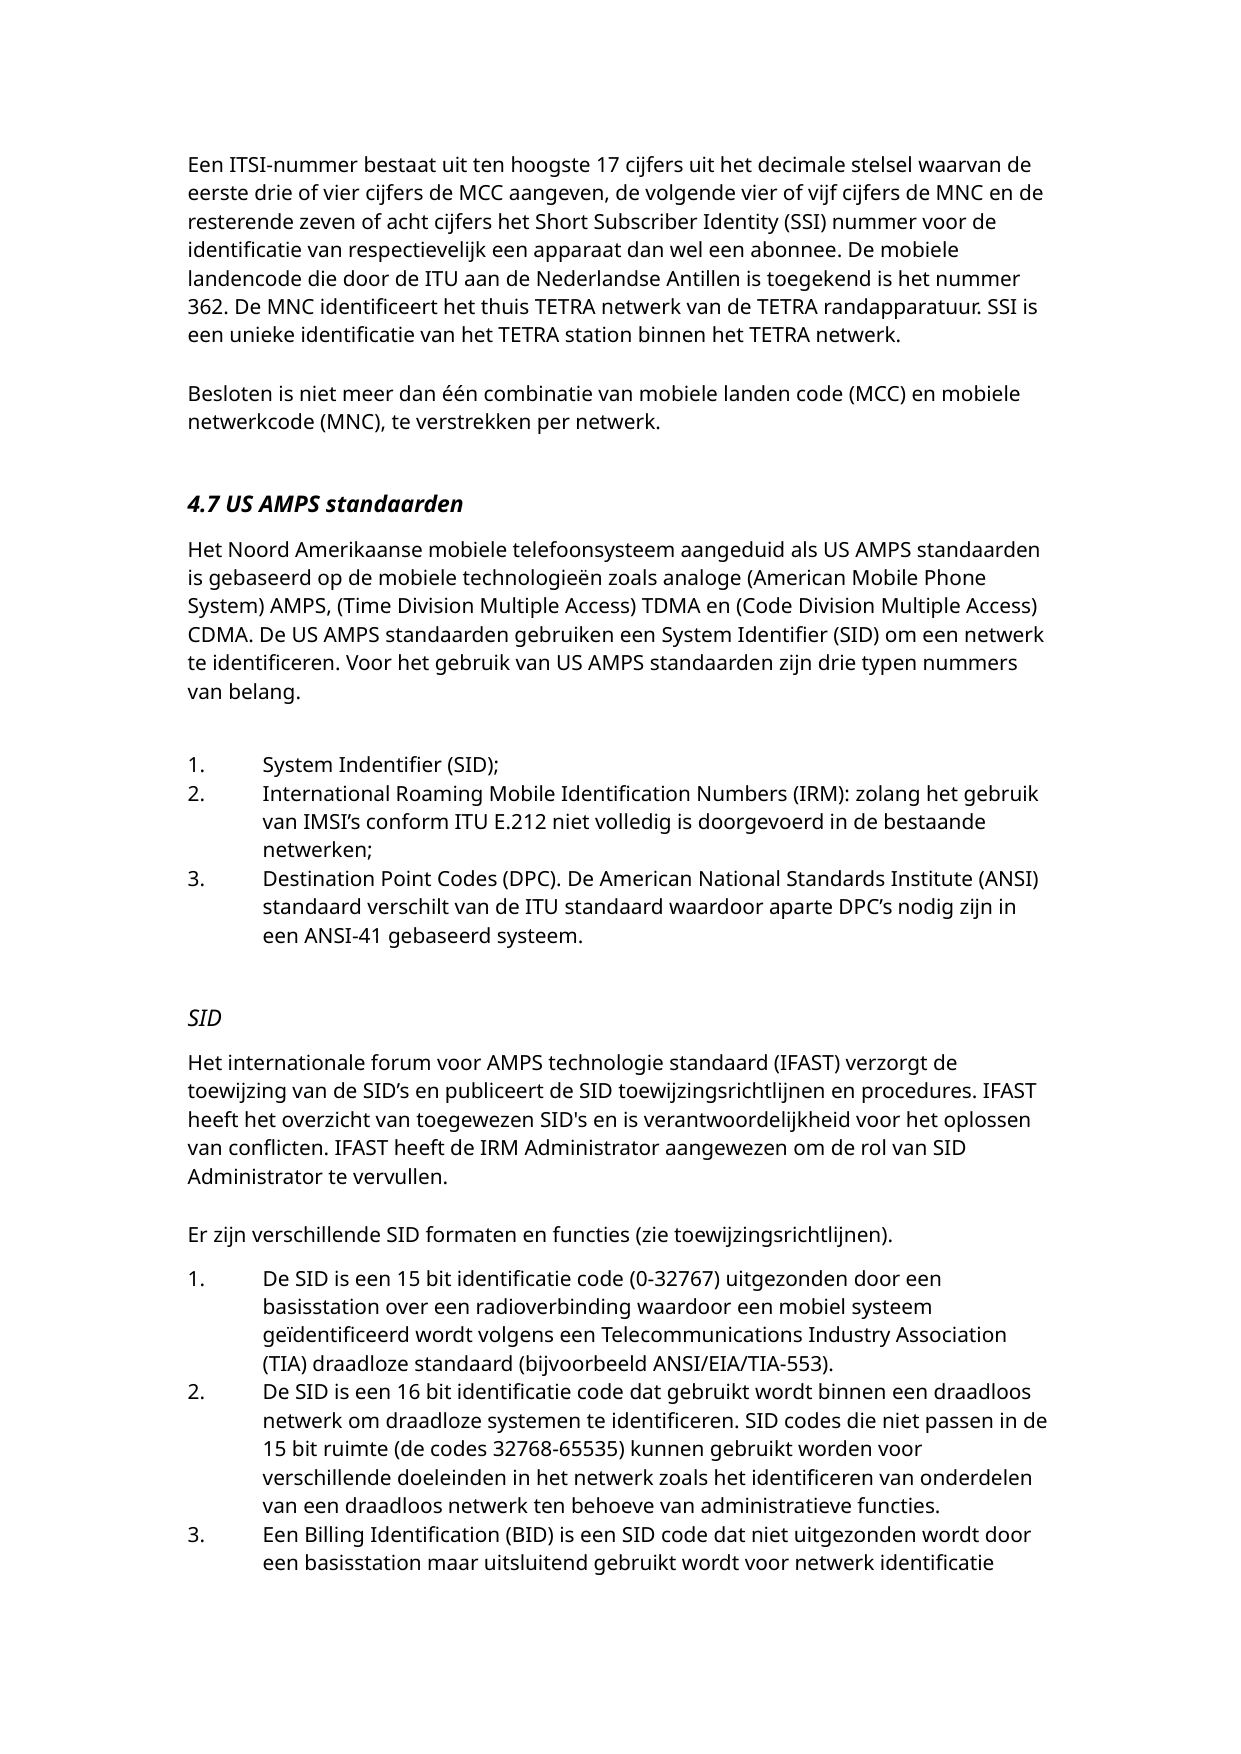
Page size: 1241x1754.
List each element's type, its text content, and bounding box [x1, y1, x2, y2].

list De SID is een 15 bit identificatie code (0-32767) uitgezonden door een basisstation over een radioverbinding waardoor een mobiel systeem geïdentificeerd wordt volgens een Telecommunications Industry Association (TIA) draadloze standaard (bijvoorbeeld ANSI/EIA/TIA-553). [187, 1264, 1053, 1377]
subtitle 4.7 US AMPS standaarden [187, 488, 1053, 520]
text Er zijn verschillende SID formaten en functies (zie toewijzingsrichtlijnen). [187, 1220, 1053, 1249]
list International Roaming Mobile Identification Numbers (IRM): zolang het gebruik van IMSI’s conform ITU E.212 niet volledig is doorgevoerd in de bestaande netwerken; [187, 779, 1053, 864]
subtitle SID [187, 1002, 1053, 1033]
list De SID is een 16 bit identificatie code dat gebruikt wordt binnen een draadloos netwerk om draadloze systemen te identificeren. SID codes die niet passen in de 15 bit ruimte (de codes 32768-65535) kunnen gebruikt worden voor verschillende doeleinden in het netwerk zoals het identificeren van onderdelen van een draadloos netwerk ten behoeve van administratieve functies. [187, 1377, 1053, 1520]
text Het Noord Amerikaanse mobiele telefoonsysteem aangeduid als US AMPS standaarden is gebaseerd op de mobiele technologieën zoals analoge (American Mobile Phone System) AMPS, (Time Division Multiple Access) TDMA en (Code Division Multiple Access) CDMA. De US AMPS standaarden gebruiken een System Identifier (SID) om een netwerk te identificeren. Voor het gebruik van US AMPS standaarden zijn drie typen nummers van belang. [187, 535, 1053, 705]
list System Indentifier (SID); [187, 750, 1053, 779]
text Het internationale forum voor AMPS technologie standaard (IFAST) verzorgt de toewijzing van de SID’s en publiceert de SID toewijzingsrichtlijnen en procedures. IFAST heeft het overzicht van toegewezen SID's en is verantwoordelijkheid voor het oplossen van conflicten. IFAST heeft de IRM Administrator aangewezen om de rol van SID Administrator te vervullen. [187, 1048, 1053, 1190]
list Een Billing Identification (BID) is een SID code dat niet uitgezonden wordt door een basisstation maar uitsluitend gebruikt wordt voor netwerk identificatie [187, 1520, 1053, 1577]
list Destination Point Codes (DPC). De American National Standards Institute (ANSI) standaard verschilt van de ITU standaard waardoor aparte DPC’s nodig zijn in een ANSI-41 gebaseerd systeem. [187, 864, 1053, 949]
text Besloten is niet meer dan één combinatie van mobiele landen code (MCC) en mobiele netwerkcode (MNC), te verstrekken per netwerk. [187, 379, 1053, 436]
text Een ITSI-nummer bestaat uit ten hoogste 17 cijfers uit het decimale stelsel waarvan de eerste drie of vier cijfers de MCC aangeven, de volgende vier of vijf cijfers de MNC en de resterende zeven of acht cijfers het Short Subscriber Identity (SSI) nummer voor de identificatie van respectievelijk een apparaat dan wel een abonnee. De mobiele landencode die door de ITU aan de Nederlandse Antillen is toegekend is het nummer 362. De MNC identificeert het thuis TETRA netwerk van de TETRA randapparatuur. SSI is een unieke identificatie van het TETRA station binnen het TETRA netwerk. [187, 150, 1053, 349]
